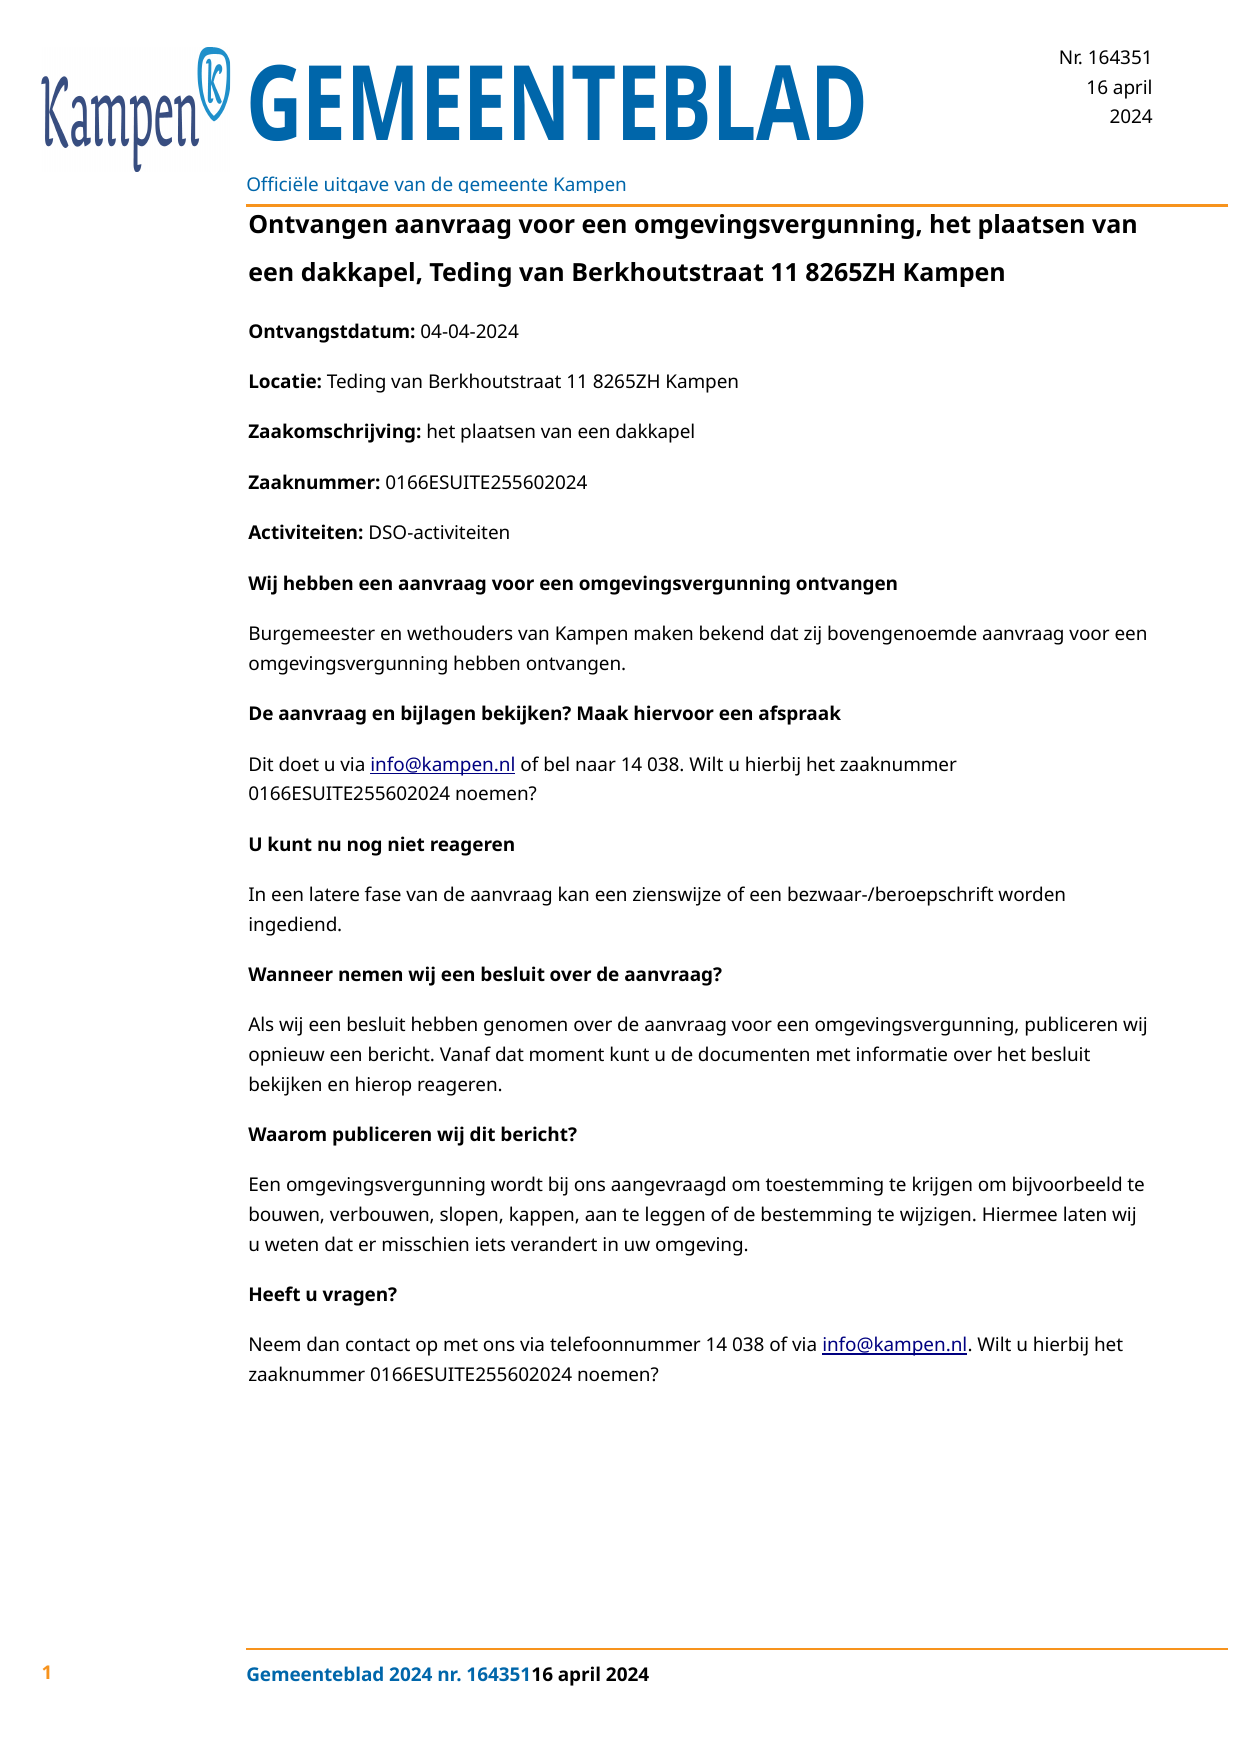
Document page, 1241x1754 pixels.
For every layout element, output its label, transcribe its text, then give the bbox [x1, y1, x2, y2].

text Locatie: Teding van Berkhoutstraat 11 8265ZH Kampen [248, 368, 1152, 394]
text Zaaknummer: 0166ESUITE255602024 [248, 469, 1152, 495]
text Waarom publiceren wij dit bericht? [248, 1121, 1152, 1147]
picture [41, 47, 231, 172]
text Zaakomschrijving: het plaatsen van een dakkapel [248, 419, 1152, 444]
text Een omgevingsvergunning wordt bij ons aangevraagd om toestemming te krijgen om bijvoorbeeld te bouwen, verbouwen, slopen, kappen, aan te leggen of de bestemming te wijzigen. Hiermee laten wij u weten dat er misschien iets verandert in uw omgeving. [248, 1172, 1152, 1257]
text Wanneer nemen wij een besluit over de aanvraag? [248, 961, 1152, 987]
text In een latere fase van de aanvraag kan een zienswijze of een bezwaar-/beroepschrift worden ingediend. [248, 881, 1152, 937]
text Neem dan contact op met ons via telefoonnummer 14 038 of via info@kampen.nl. Wilt u hierbij het zaaknummer 0166ESUITE255602024 noemen? [248, 1332, 1152, 1387]
text Heeft u vragen? [248, 1281, 1152, 1307]
text Activiteiten: DSO-activiteiten [248, 519, 1152, 545]
text Wij hebben een aanvraag voor een omgevingsvergunning ontvangen [248, 570, 1152, 596]
text Ontvangstdatum: 04-04-2024 [248, 318, 1152, 344]
text Ontvangen aanvraag voor een omgevingsvergunning, het plaatsen van een dakkapel, Teding van Berkhoutstraat 11 8265ZH Kampen [248, 207, 1152, 288]
text Als wij een besluit hebben genomen over de aanvraag voor een omgevingsvergunning, publiceren wij opnieuw een bericht. Vanaf dat moment kunt u de documenten met informatie over het besluit bekijken en hierop reageren. [248, 1012, 1152, 1097]
text U kunt nu nog niet reageren [248, 831, 1152, 857]
text Dit doet u via info@kampen.nl of bel naar 14 038. Wilt u hierbij het zaaknummer 0166ESUITE255602024 noemen? [248, 751, 1152, 806]
text De aanvraag en bijlagen bekijken? Maak hiervoor een afspraak [248, 700, 1152, 726]
text Burgemeester en wethouders van Kampen maken bekend dat zij bovengenoemde aanvraag voor een omgevingsvergunning hebben ontvangen. [248, 620, 1152, 676]
